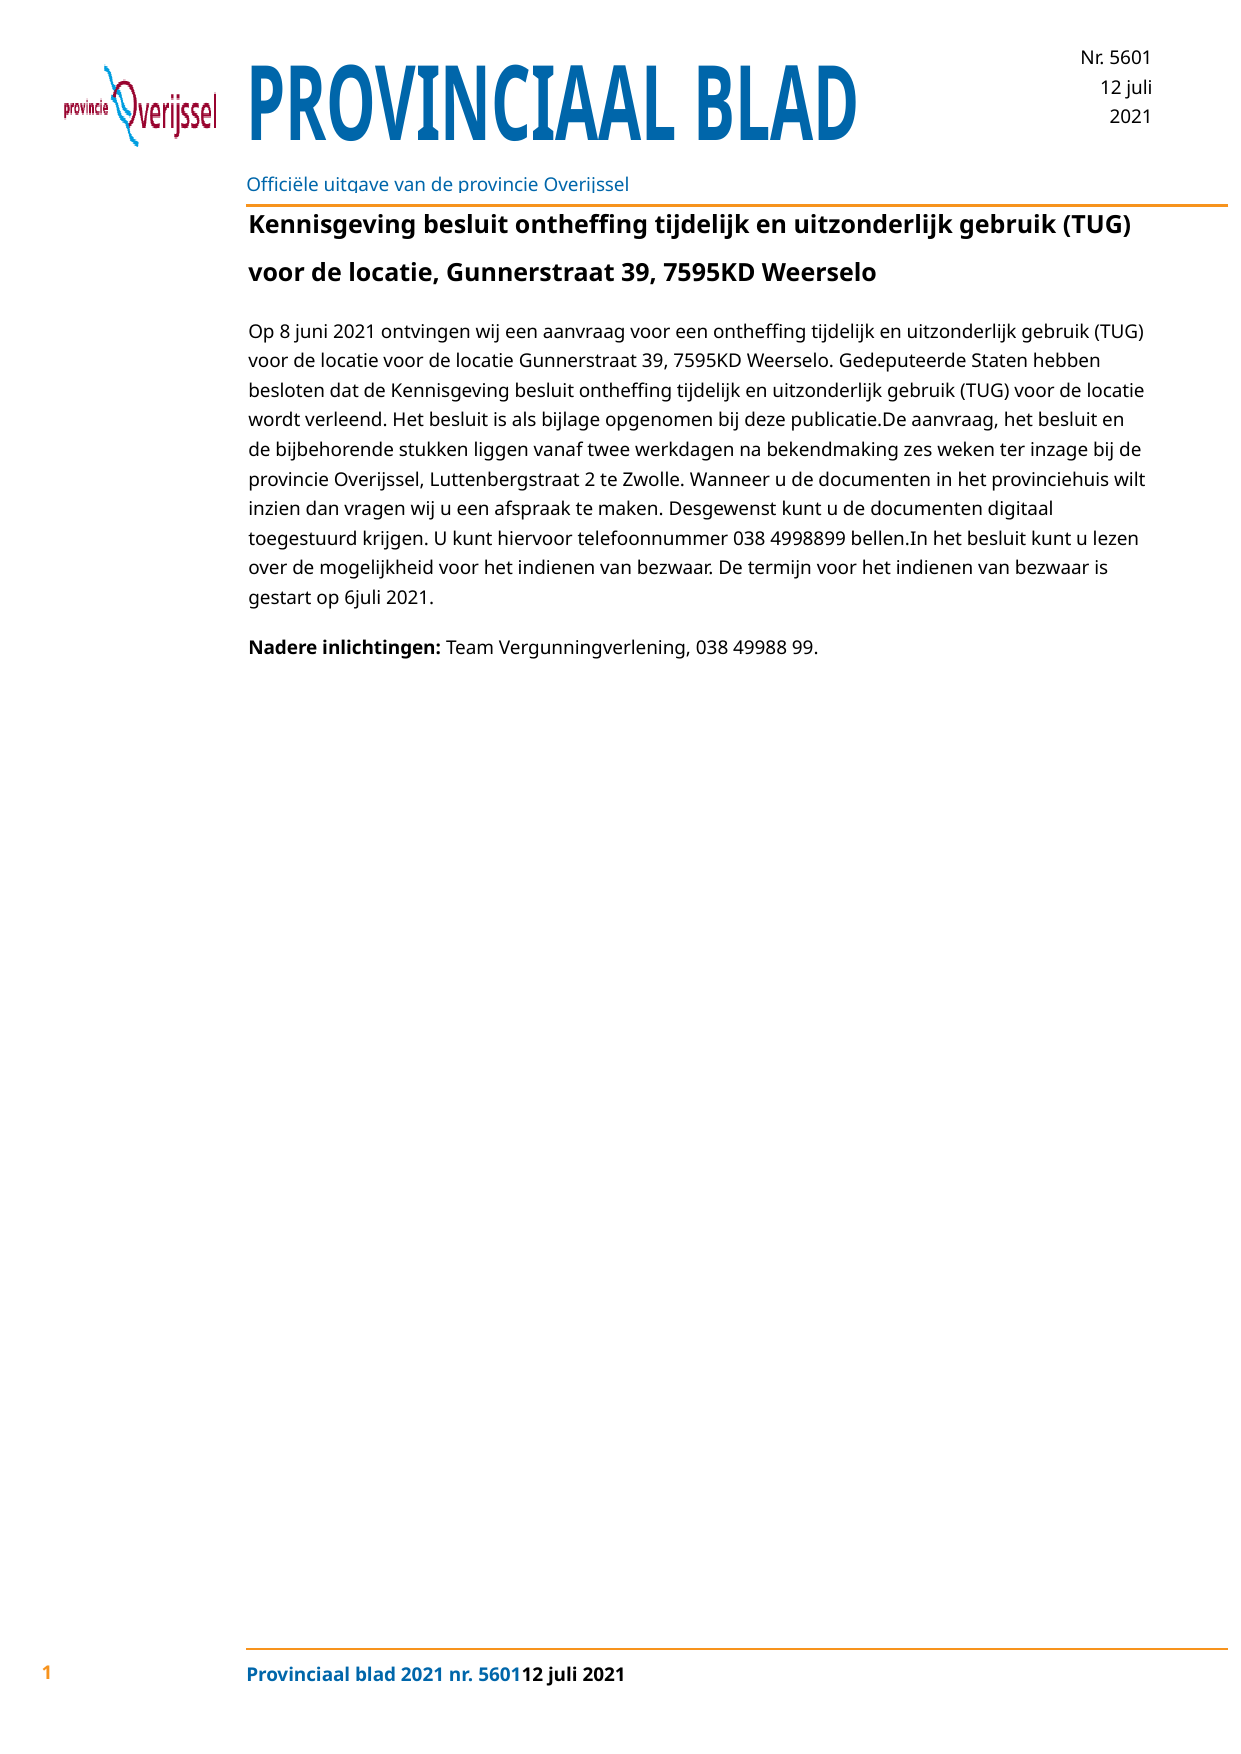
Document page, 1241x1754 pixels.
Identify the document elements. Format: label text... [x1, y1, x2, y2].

text Nadere inlichtingen: Team Vergunningverlening, 038 49988 99. [248, 634, 1152, 660]
text Kennisgeving besluit ontheffing tijdelijk en uitzonderlijk gebruik (TUG) voor de locatie, Gunnerstraat 39, 7595KD Weerselo [248, 207, 1152, 288]
picture [41, 47, 231, 172]
text Op 8 juni 2021 ontvingen wij een aanvraag voor een ontheffing tijdelijk en uitzonderlijk gebruik (TUG) voor de locatie voor de locatie Gunnerstraat 39, 7595KD Weerselo. Gedeputeerde Staten hebben besloten dat de Kennisgeving besluit ontheffing tijdelijk en uitzonderlijk gebruik (TUG) voor de locatie wordt verleend. Het besluit is als bijlage opgenomen bij deze publicatie.De aanvraag, het besluit en de bijbehorende stukken liggen vanaf twee werkdagen na bekendmaking zes weken ter inzage bij de provincie Overijssel, Luttenbergstraat 2 te Zwolle. Wanneer u de documenten in het provinciehuis wilt inzien dan vragen wij u een afspraak te maken. Desgewenst kunt u de documenten digitaal toegestuurd krijgen. U kunt hiervoor telefoonnummer 038 4998899 bellen.In het besluit kunt u lezen over de mogelijkheid voor het indienen van bezwaar. De termijn voor het indienen van bezwaar is gestart op 6juli 2021. [248, 318, 1152, 610]
